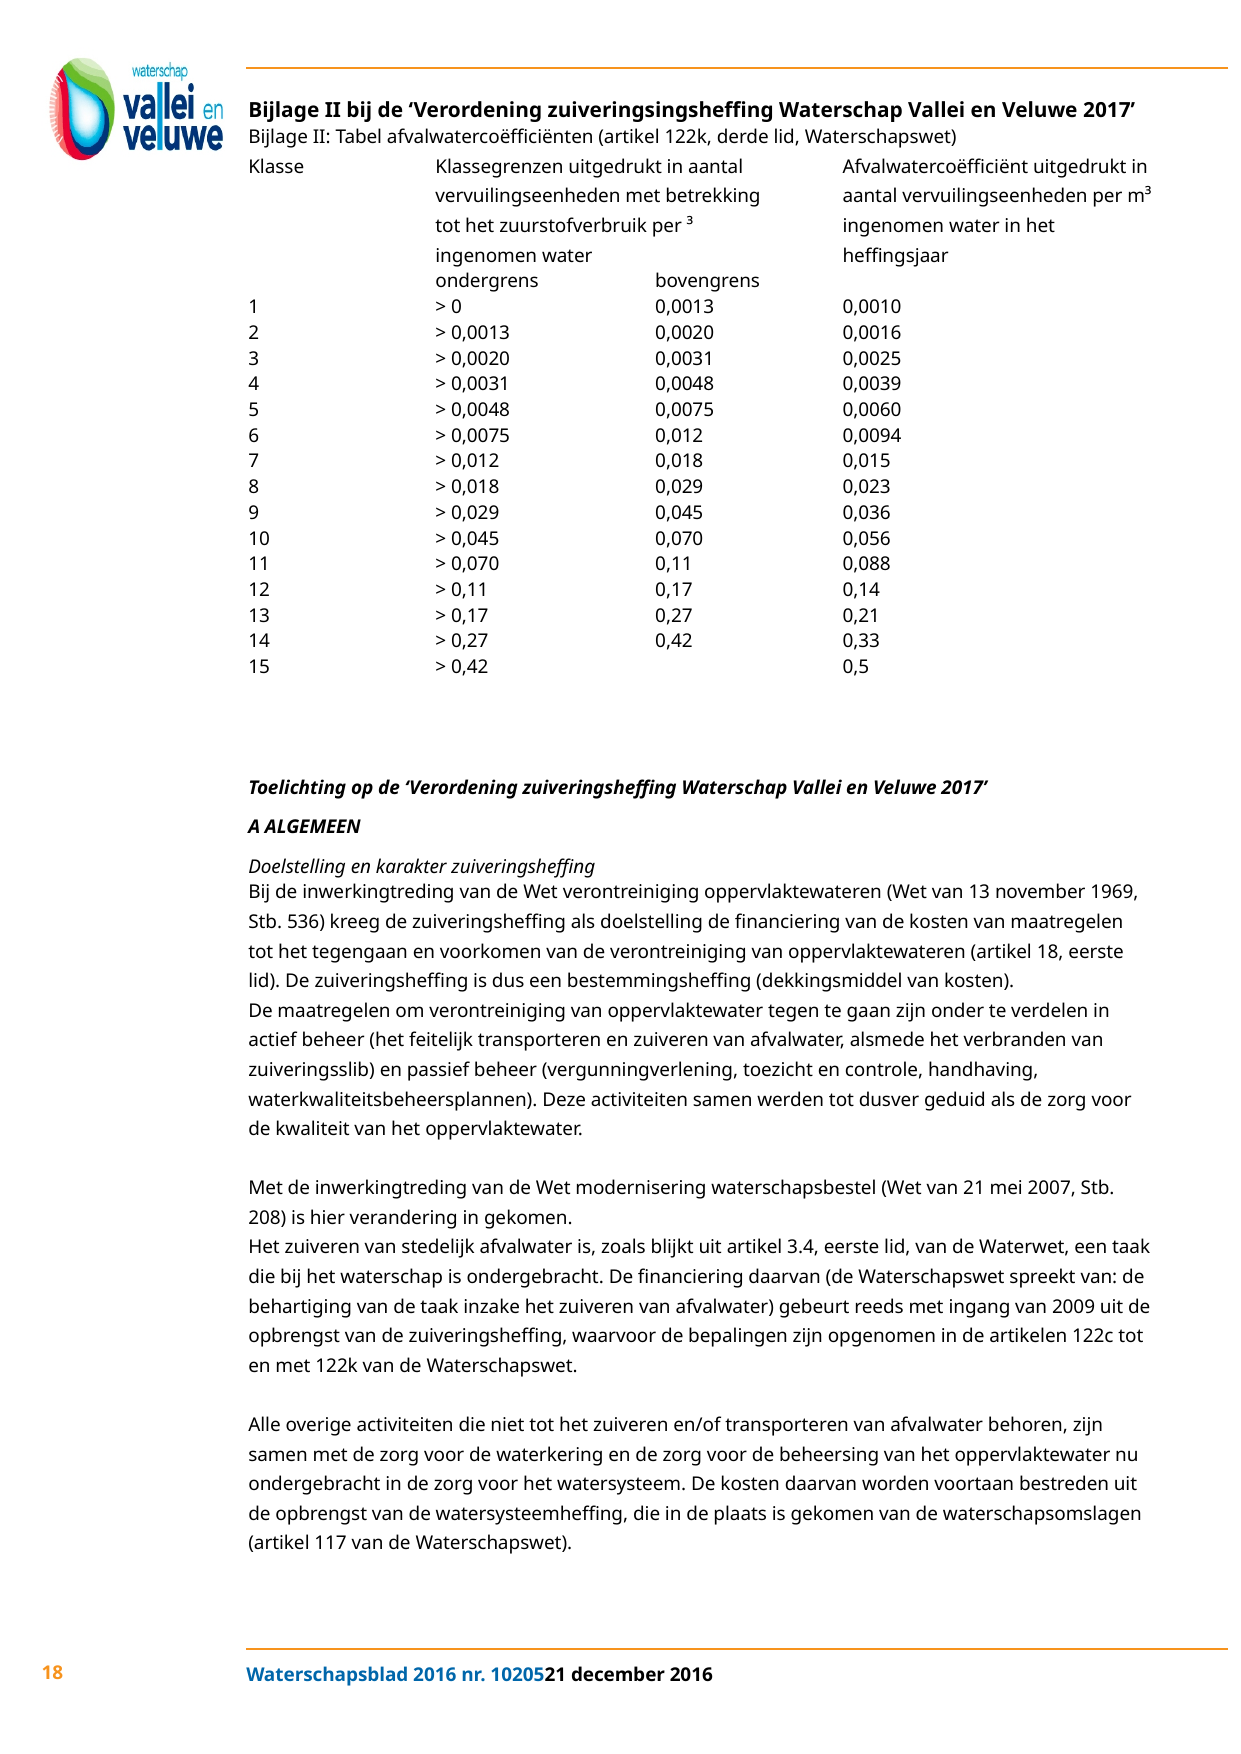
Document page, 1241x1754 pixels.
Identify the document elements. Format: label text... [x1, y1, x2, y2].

table_cell 12 [248, 576, 435, 602]
table_cell 13 [248, 602, 435, 628]
table_header Klasse [248, 153, 435, 267]
table_cell > 0,045 [435, 525, 655, 551]
table_cell 6 [248, 422, 435, 448]
table_cell > 0,0013 [435, 319, 655, 345]
table_cell 14 [248, 628, 435, 653]
table_cell 0,0039 [842, 370, 1152, 396]
table_cell 0,018 [655, 448, 842, 473]
table_cell 0,015 [842, 448, 1152, 473]
table_cell > 0 [435, 293, 655, 319]
table_cell [248, 268, 435, 293]
table_cell 0,0060 [842, 396, 1152, 422]
table_cell 15 [248, 654, 435, 679]
table_cell [842, 268, 1152, 293]
table_cell 3 [248, 345, 435, 370]
table_cell > 0,018 [435, 473, 655, 499]
table_cell [655, 654, 842, 679]
table_cell 0,21 [842, 602, 1152, 628]
table_cell 11 [248, 551, 435, 576]
text Toelichting op de ‘Verordening zuiveringsheffing Waterschap Vallei en Veluwe 2017’ [248, 774, 1152, 800]
table_cell 0,42 [655, 628, 842, 653]
table_cell > 0,0075 [435, 422, 655, 448]
text Alle overige activiteiten die niet tot het zuiveren en/of transporteren van afvalwater behoren, zijn samen met de zorg voor de waterkering en de zorg voor de beheersing van het oppervlaktewater nu ondergebracht in de zorg voor het watersysteem. De kosten daarvan worden voortaan bestreden uit de opbrengst van de watersysteemheffing, die in de plaats is gekomen van de waterschapsomslagen (artikel 117 van de Waterschapswet). [248, 1411, 1152, 1555]
table_cell 0,045 [655, 499, 842, 525]
table_cell 0,0025 [842, 345, 1152, 370]
text A ALGEMEEN [248, 814, 1152, 839]
table_cell 2 [248, 319, 435, 345]
table_cell 0,012 [655, 422, 842, 448]
table_cell > 0,029 [435, 499, 655, 525]
table_cell 4 [248, 370, 435, 396]
text Bijlage II bij de ‘Verordening zuiveringsingsheffing Waterschap Vallei en Veluwe 2017’ [248, 95, 1152, 123]
table_cell 0,14 [842, 576, 1152, 602]
table_cell 0,056 [842, 525, 1152, 551]
table_cell 7 [248, 448, 435, 473]
text Het zuiveren van stedelijk afvalwater is, zoals blijkt uit artikel 3.4, eerste lid, van de Waterwet, een taak die bij het waterschap is ondergebracht. De financiering daarvan (de Waterschapswet spreekt van: de behartiging van de taak inzake het zuiveren van afvalwater) gebeurt reeds met ingang van 2009 uit de opbrengst van de zuiveringsheffing, waarvoor de bepalingen zijn opgenomen in de artikelen 122c tot en met 122k van de Waterschapswet. [248, 1234, 1152, 1378]
table_cell 9 [248, 499, 435, 525]
table_cell > 0,0048 [435, 396, 655, 422]
table_cell 0,036 [842, 499, 1152, 525]
table_cell > 0,0031 [435, 370, 655, 396]
table_cell > 0,27 [435, 628, 655, 653]
table_header Afvalwatercoëfficiënt uitgedrukt in aantal vervuilingseenheden per m³ ingenomen water in het heffingsjaar [842, 153, 1152, 267]
picture [41, 47, 231, 172]
table_cell 10 [248, 525, 435, 551]
table_cell > 0,0020 [435, 345, 655, 370]
table_cell 0,0020 [655, 319, 842, 345]
table_cell > 0,42 [435, 654, 655, 679]
table_cell 0,0094 [842, 422, 1152, 448]
text De maatregelen om verontreiniging van oppervlaktewater tegen te gaan zijn onder te verdelen in actief beheer (het feitelijk transporteren en zuiveren van afvalwater, alsmede het verbranden van zuiveringsslib) en passief beheer (vergunningverlening, toezicht en controle, handhaving, waterkwaliteitsbeheersplannen). Deze activiteiten samen werden tot dusver geduid als de zorg voor de kwaliteit van het oppervlaktewater. [248, 997, 1152, 1141]
text Doelstelling en karakter zuiveringsheffing [248, 853, 1152, 879]
table_cell 0,17 [655, 576, 842, 602]
table_cell 0,023 [842, 473, 1152, 499]
table_cell 1 [248, 293, 435, 319]
table_cell > 0,17 [435, 602, 655, 628]
table_cell 0,0075 [655, 396, 842, 422]
table_cell 0,0031 [655, 345, 842, 370]
table_cell 0,088 [842, 551, 1152, 576]
table_cell 0,0016 [842, 319, 1152, 345]
table_cell 0,5 [842, 654, 1152, 679]
table_cell 0,0010 [842, 293, 1152, 319]
table_cell > 0,11 [435, 576, 655, 602]
table_cell 0,11 [655, 551, 842, 576]
table_cell 5 [248, 396, 435, 422]
table_cell 0,029 [655, 473, 842, 499]
table_cell ondergrens [435, 268, 655, 293]
text Met de inwerkingtreding van de Wet modernisering waterschapsbestel (Wet van 21 mei 2007, Stb. 208) is hier verandering in gekomen. [248, 1174, 1152, 1230]
table_cell 0,27 [655, 602, 842, 628]
text Bij de inwerkingtreding van de Wet verontreiniging oppervlaktewateren (Wet van 13 november 1969, Stb. 536) kreeg de zuiveringsheffing als doelstelling de financiering van de kosten van maatregelen tot het tegengaan en voorkomen van de verontreiniging van oppervlaktewateren (artikel 18, eerste lid). De zuiveringsheffing is dus een bestemmingsheffing (dekkingsmiddel van kosten). [248, 879, 1152, 993]
table_cell 0,0013 [655, 293, 842, 319]
table_cell > 0,070 [435, 551, 655, 576]
table_cell bovengrens [655, 268, 842, 293]
table_cell 0,33 [842, 628, 1152, 653]
table_cell 0,070 [655, 525, 842, 551]
table_header Klassegrenzen uitgedrukt in aantal vervuilingseenheden met betrekking tot het zuurstofverbruik per ³ ingenomen water [435, 153, 842, 267]
table_cell 0,0048 [655, 370, 842, 396]
text Bijlage II: Tabel afvalwatercoëfficiënten (artikel 122k, derde lid, Waterschapswet) [248, 123, 1152, 149]
table_cell > 0,012 [435, 448, 655, 473]
table_cell 8 [248, 473, 435, 499]
